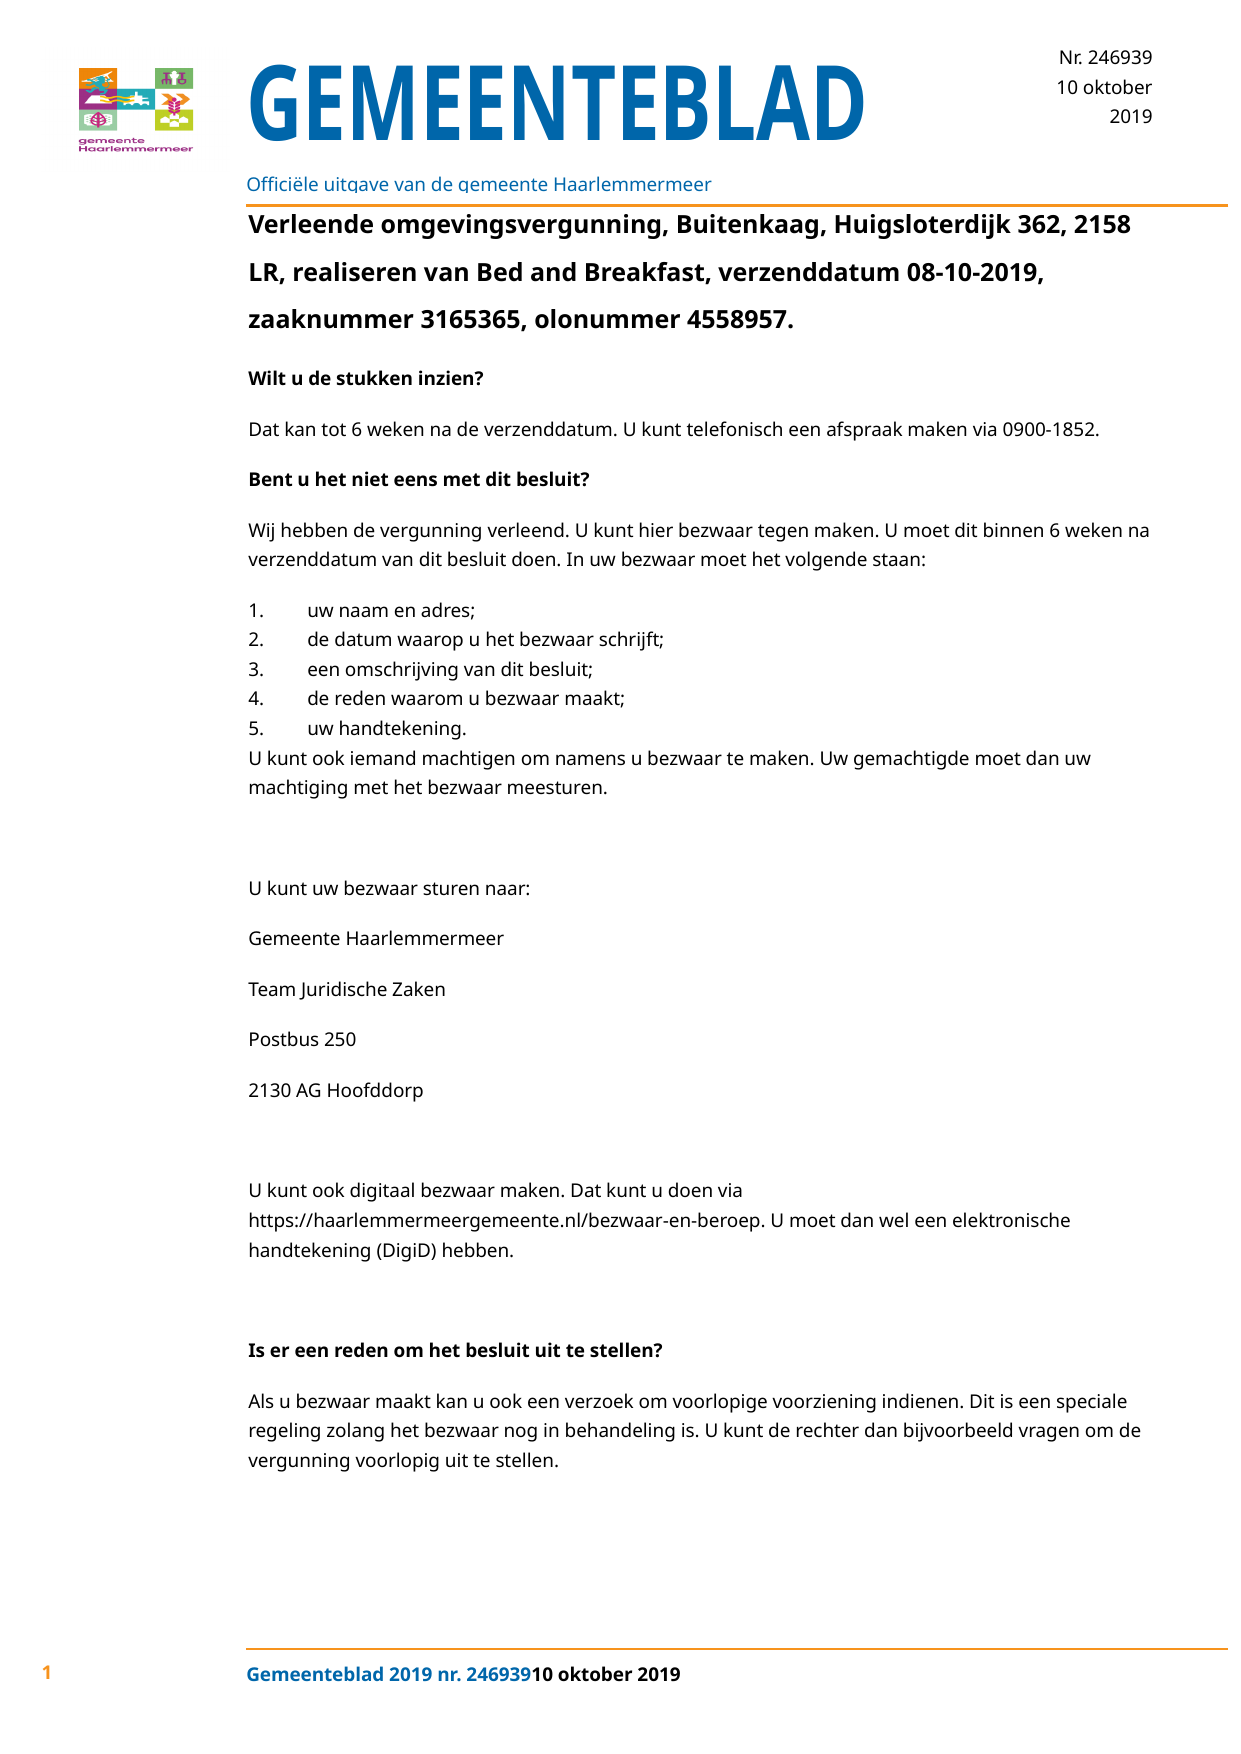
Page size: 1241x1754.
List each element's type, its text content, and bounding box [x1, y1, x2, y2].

text Gemeente Haarlemmermeer [248, 926, 1152, 951]
text U kunt uw bezwaar sturen naar: [248, 875, 1152, 901]
text Dat kan tot 6 weken na de verzenddatum. U kunt telefonisch een afspraak maken via 0900-1852. [248, 416, 1152, 442]
text Verleende omgevingsvergunning, Buitenkaag, Huigsloterdijk 362, 2158 LR, realiseren van Bed and Breakfast, verzenddatum 08-10-2019, zaaknummer 3165365, olonummer 4558957. [248, 207, 1152, 336]
list uw naam en adres; [248, 597, 1152, 622]
text Team Juridische Zaken [248, 976, 1152, 1002]
text Wilt u de stukken inzien? [248, 366, 1152, 391]
text U kunt ook iemand machtigen om namens u bezwaar te maken. Uw gemachtigde moet dan uw machtiging met het bezwaar meesturen. [248, 745, 1152, 800]
text Bent u het niet eens met dit besluit? [248, 466, 1152, 492]
picture [41, 47, 231, 172]
text Als u bezwaar maakt kan u ook een verzoek om voorlopige voorziening indienen. Dit is een speciale regeling zolang het bezwaar nog in behandeling is. U kunt de rechter dan bijvoorbeeld vragen om de vergunning voorlopig uit te stellen. [248, 1388, 1152, 1473]
text 2130 AG Hoofddorp [248, 1077, 1152, 1102]
text Is er een reden om het besluit uit te stellen? [248, 1338, 1152, 1363]
list de datum waarop u het bezwaar schrijft; [248, 626, 1152, 652]
list uw handtekening. [248, 715, 1152, 741]
list een omschrijving van dit besluit; [248, 656, 1152, 682]
text U kunt ook digitaal bezwaar maken. Dat kunt u doen via https://haarlemmermeergemeente.nl/bezwaar-en-beroep. U moet dan wel een elektronische handtekening (DigiD) hebben. [248, 1178, 1152, 1262]
text Postbus 250 [248, 1026, 1152, 1052]
text Wij hebben de vergunning verleend. U kunt hier bezwaar tegen maken. U moet dit binnen 6 weken na verzenddatum van dit besluit doen. In uw bezwaar moet het volgende staan: [248, 517, 1152, 572]
list de reden waarom u bezwaar maakt; [248, 686, 1152, 711]
